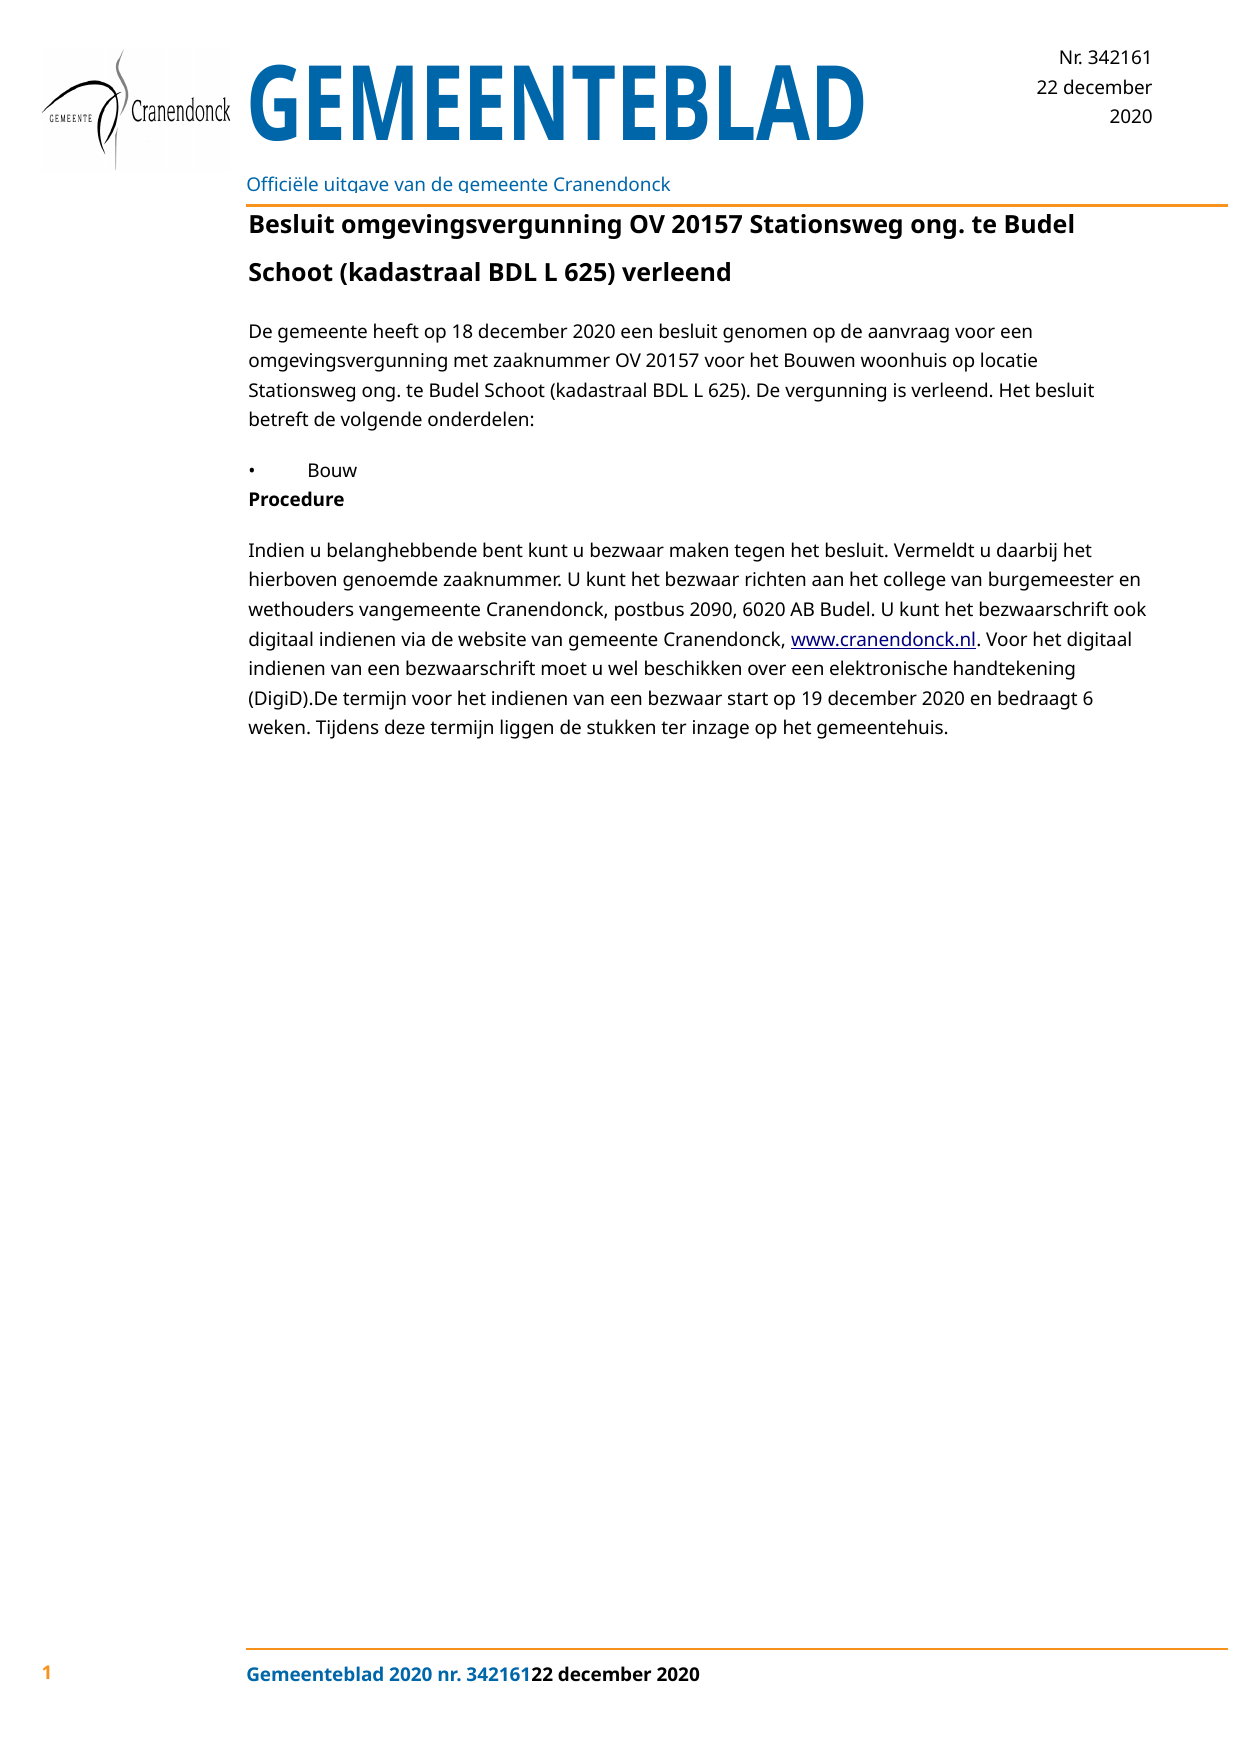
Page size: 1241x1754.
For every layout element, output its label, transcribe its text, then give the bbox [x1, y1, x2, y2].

picture [41, 47, 231, 172]
text De gemeente heeft op 18 december 2020 een besluit genomen op de aanvraag voor een omgevingsvergunning met zaaknummer OV 20157 voor het Bouwen woonhuis op locatie Stationsweg ong. te Budel Schoot (kadastraal BDL L 625). De vergunning is verleend. Het besluit betreft de volgende onderdelen: [248, 318, 1152, 432]
text Procedure [248, 487, 1152, 512]
text Besluit omgevingsvergunning OV 20157 Stationsweg ong. te Budel Schoot (kadastraal BDL L 625) verleend [248, 207, 1152, 288]
list Bouw [248, 457, 1152, 483]
text Indien u belanghebbende bent kunt u bezwaar maken tegen het besluit. Vermeldt u daarbij het hierboven genoemde zaaknummer. U kunt het bezwaar richten aan het college van burgemeester en wethouders vangemeente Cranendonck, postbus 2090, 6020 AB Budel. U kunt het bezwaarschrift ook digitaal indienen via de website van gemeente Cranendonck, www.cranendonck.nl. Voor het digitaal indienen van een bezwaarschrift moet u wel beschikken over een elektronische handtekening (DigiD).De termijn voor het indienen van een bezwaar start op 19 december 2020 en bedraagt 6 weken. Tijdens deze termijn liggen de stukken ter inzage op het gemeentehuis. [248, 537, 1152, 740]
